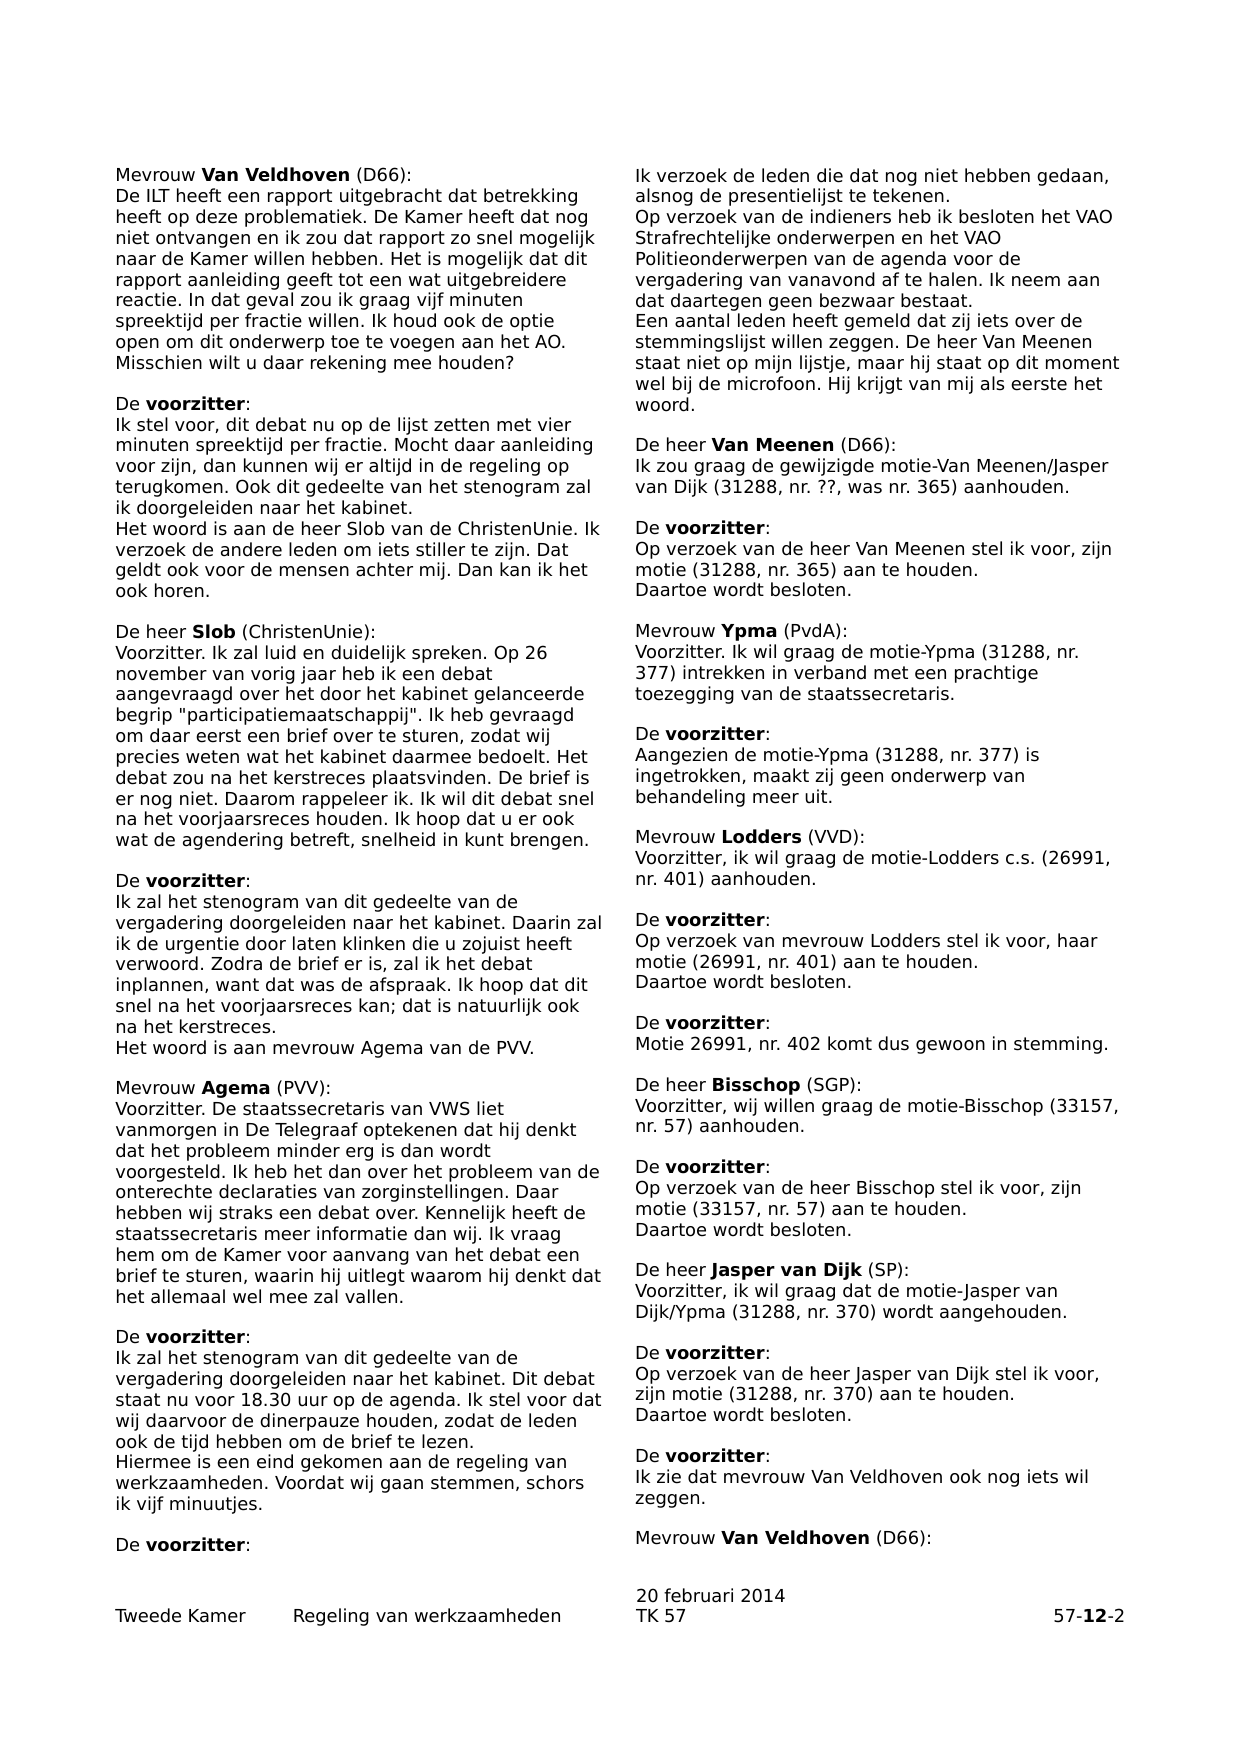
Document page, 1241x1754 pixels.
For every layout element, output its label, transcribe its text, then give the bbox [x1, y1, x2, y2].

text Voorzitter, wij willen graag de motie-Bisschop (33157, nr. 57) aanhouden. [635, 1095, 1125, 1137]
text Mevrouw Van Veldhoven (D66): [115, 165, 605, 186]
text De voorzitter: [115, 1327, 605, 1348]
text Het woord is aan mevrouw Agema van de PVV. [115, 1037, 605, 1058]
text De voorzitter: [635, 1013, 1125, 1034]
text Voorzitter. De staatssecretaris van VWS liet vanmorgen in De Telegraaf optekenen dat hij denkt dat het probleem minder erg is dan wordt voorgesteld. Ik heb het dan over het probleem van de onterechte declaraties van zorginstellingen. Daar hebben wij straks een debat over. Kennelijk heeft de staatssecretaris meer informatie dan wij. Ik vraag hem om de Kamer voor aanvang van het debat een brief te sturen, waarin hij uitlegt waarom hij denkt dat het allemaal wel mee zal vallen. [115, 1099, 605, 1307]
text Motie 26991, nr. 402 komt dus gewoon in stemming. [635, 1034, 1125, 1054]
text Daartoe wordt besloten. [635, 580, 1125, 601]
text Voorzitter. Ik zal luid en duidelijk spreken. Op 26 november van vorig jaar heb ik een debat aangevraagd over het door het kabinet gelanceerde begrip "participatiemaatschappij". Ik heb gevraagd om daar eerst een brief over te sturen, zodat wij precies weten wat het kabinet daarmee bedoelt. Het debat zou na het kerstreces plaatsvinden. De brief is er nog niet. Daarom rappeleer ik. Ik wil dit debat snel na het voorjaarsreces houden. Ik hoop dat u er ook wat de agendering betreft, snelheid in kunt brengen. [115, 642, 605, 851]
text Op verzoek van mevrouw Lodders stel ik voor, haar motie (26991, nr. 401) aan te houden. [635, 931, 1125, 972]
text Ik zal het stenogram van dit gedeelte van de vergadering doorgeleiden naar het kabinet. Dit debat staat nu voor 18.30 uur op de agenda. Ik stel voor dat wij daarvoor de dinerpauze houden, zodat de leden ook de tijd hebben om de brief te lezen. [115, 1348, 605, 1452]
text Voorzitter. Ik wil graag de motie-Ypma (31288, nr. 377) intrekken in verband met een prachtige toezegging van de staatssecretaris. [635, 642, 1125, 704]
text De voorzitter: [115, 393, 605, 414]
text Aangezien de motie-Ypma (31288, nr. 377) is ingetrokken, maakt zij geen onderwerp van behandeling meer uit. [635, 745, 1125, 807]
text De voorzitter: [635, 518, 1125, 538]
text Ik verzoek de leden die dat nog niet hebben gedaan, alsnog de presentielijst te tekenen. [635, 165, 1125, 207]
text Mevrouw Agema (PVV): [115, 1078, 605, 1099]
text De voorzitter: [635, 1343, 1125, 1363]
text Mevrouw Lodders (VVD): [635, 827, 1125, 848]
text Op verzoek van de heer Jasper van Dijk stel ik voor, zijn motie (31288, nr. 370) aan te houden. [635, 1363, 1125, 1405]
text Daartoe wordt besloten. [635, 1405, 1125, 1426]
text Op verzoek van de heer Bisschop stel ik voor, zijn motie (33157, nr. 57) aan te houden. [635, 1178, 1125, 1219]
text De voorzitter: [115, 1535, 605, 1555]
text De heer Jasper van Dijk (SP): [635, 1260, 1125, 1281]
text Voorzitter, ik wil graag dat de motie-Jasper van Dijk/Ypma (31288, nr. 370) wordt aangehouden. [635, 1281, 1125, 1323]
text Ik zou graag de gewijzigde motie-Van Meenen/Jasper van Dijk (31288, nr. ??, was nr. 365) aanhouden. [635, 456, 1125, 498]
text De voorzitter: [635, 1157, 1125, 1178]
text Hiermee is een eind gekomen aan de regeling van werkzaamheden. Voordat wij gaan stemmen, schors ik vijf minuutjes. [115, 1452, 605, 1515]
text Een aantal leden heeft gemeld dat zij iets over de stemmingslijst willen zeggen. De heer Van Meenen staat niet op mijn lijstje, maar hij staat op dit moment wel bij de microfoon. Hij krijgt van mij als eerste het woord. [635, 311, 1125, 415]
text Voorzitter, ik wil graag de motie-Lodders c.s. (26991, nr. 401) aanhouden. [635, 848, 1125, 890]
text Ik zal het stenogram van dit gedeelte van de vergadering doorgeleiden naar het kabinet. Daarin zal ik de urgentie door laten klinken die u zojuist heeft verwoord. Zodra de brief er is, zal ik het debat inplannen, want dat was de afspraak. Ik hoop dat dit snel na het voorjaarsreces kan; dat is natuurlijk ook na het kerstreces. [115, 892, 605, 1037]
text Mevrouw Van Veldhoven (D66): [635, 1528, 1125, 1549]
text Mevrouw Ypma (PvdA): [635, 621, 1125, 642]
text De voorzitter: [635, 1446, 1125, 1467]
text Daartoe wordt besloten. [635, 1219, 1125, 1240]
text Op verzoek van de indieners heb ik besloten het VAO Strafrechtelijke onderwerpen en het VAO Politieonderwerpen van de agenda voor de vergadering van vanavond af te halen. Ik neem aan dat daartegen geen bezwaar bestaat. [635, 207, 1125, 311]
text Op verzoek van de heer Van Meenen stel ik voor, zijn motie (31288, nr. 365) aan te houden. [635, 538, 1125, 580]
text Het woord is aan de heer Slob van de ChristenUnie. Ik verzoek de andere leden om iets stiller te zijn. Dat geldt ook voor de mensen achter mij. Dan kan ik het ook horen. [115, 518, 605, 602]
text De voorzitter: [635, 910, 1125, 931]
text De heer Bisschop (SGP): [635, 1074, 1125, 1095]
text Daartoe wordt besloten. [635, 972, 1125, 993]
text Ik zie dat mevrouw Van Veldhoven ook nog iets wil zeggen. [635, 1467, 1125, 1508]
text De heer Slob (ChristenUnie): [115, 622, 605, 642]
text De heer Van Meenen (D66): [635, 435, 1125, 456]
text Ik stel voor, dit debat nu op de lijst zetten met vier minuten spreektijd per fractie. Mocht daar aanleiding voor zijn, dan kunnen wij er altijd in de regeling op terugkomen. Ook dit gedeelte van het stenogram zal ik doorgeleiden naar het kabinet. [115, 414, 605, 518]
text De voorzitter: [115, 871, 605, 892]
text De ILT heeft een rapport uitgebracht dat betrekking heeft op deze problematiek. De Kamer heeft dat nog niet ontvangen en ik zou dat rapport zo snel mogelijk naar de Kamer willen hebben. Het is mogelijk dat dit rapport aanleiding geeft tot een wat uitgebreidere reactie. In dat geval zou ik graag vijf minuten spreektijd per fractie willen. Ik houd ook de optie open om dit onderwerp toe te voegen aan het AO. Misschien wilt u daar rekening mee houden? [115, 186, 605, 373]
text De voorzitter: [635, 724, 1125, 745]
